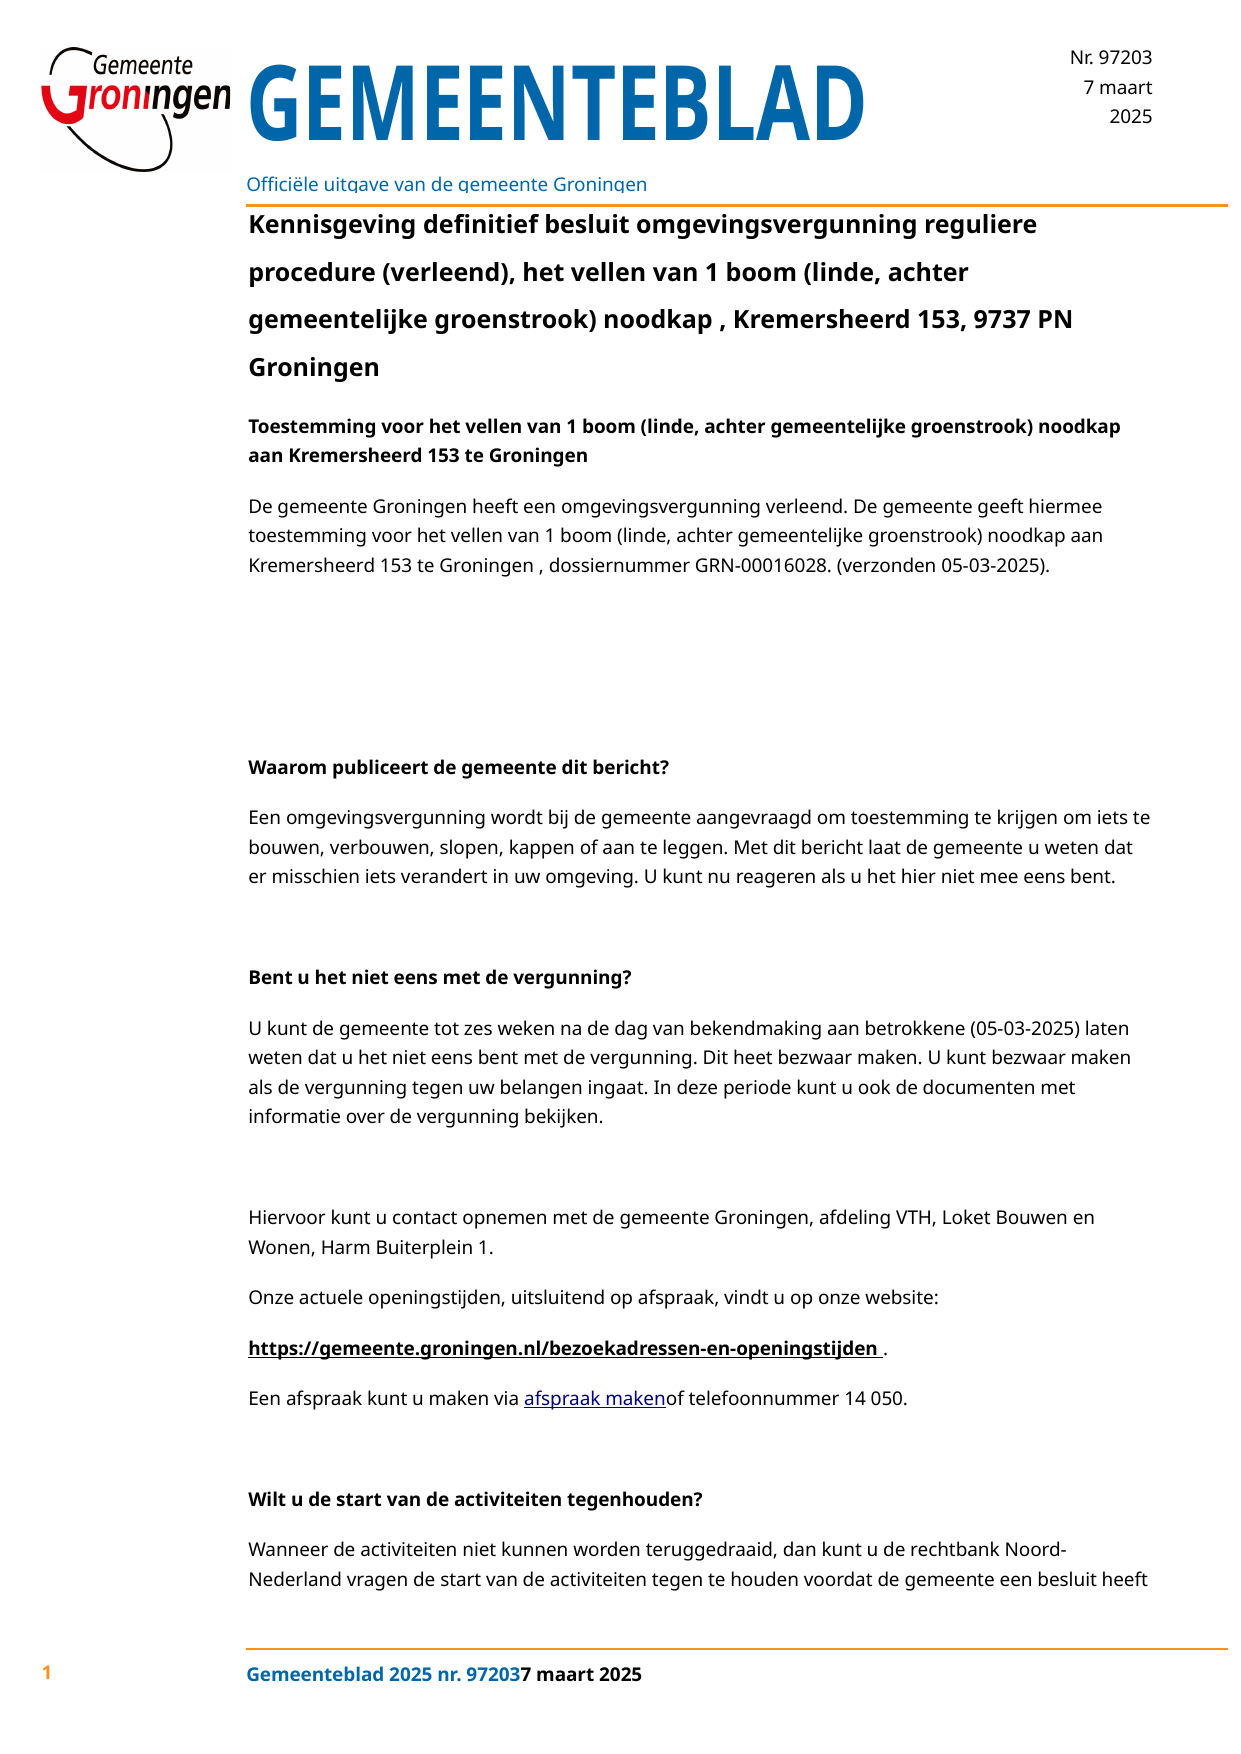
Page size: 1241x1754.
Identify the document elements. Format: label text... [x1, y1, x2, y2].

text Hiervoor kunt u contact opnemen met de gemeente Groningen, afdeling VTH, Loket Bouwen en Wonen, Harm Buiterplein 1. [248, 1204, 1152, 1260]
text Onze actuele openingstijden, uitsluitend op afspraak, vindt u op onze website: [248, 1284, 1152, 1310]
text Een omgevingsvergunning wordt bij de gemeente aangevraagd om toestemming te krijgen om iets te bouwen, verbouwen, slopen, kappen of aan te leggen. Met dit bericht laat de gemeente u weten dat er misschien iets verandert in uw omgeving. U kunt nu reageren als u het hier niet mee eens bent. [248, 804, 1152, 889]
text Bent u het niet eens met de vergunning? [248, 964, 1152, 990]
text U kunt de gemeente tot zes weken na de dag van bekendmaking aan betrokkene (05-03-2025) laten weten dat u het niet eens bent met de vergunning. Dit heet bezwaar maken. U kunt bezwaar maken als de vergunning tegen uw belangen ingaat. In deze periode kunt u ook de documenten met informatie over de vergunning bekijken. [248, 1015, 1152, 1129]
text Wanneer de activiteiten niet kunnen worden teruggedraaid, dan kunt u de rechtbank Noord-Nederland vragen de start van de activiteiten tegen te houden voordat de gemeente een besluit heeft [248, 1536, 1152, 1592]
text https://gemeente.groningen.nl/bezoekadressen-en-openingstijden . [248, 1335, 1152, 1361]
text Toestemming voor het vellen van 1 boom (linde, achter gemeentelijke groenstrook) noodkap aan Kremersheerd 153 te Groningen [248, 413, 1152, 468]
text Waarom publiceert de gemeente dit bericht? [248, 754, 1152, 780]
text Een afspraak kunt u maken via afspraak makenof telefoonnummer 14 050. [248, 1385, 1152, 1411]
picture [41, 47, 231, 172]
text Wilt u de start van de activiteiten tegenhouden? [248, 1486, 1152, 1512]
text De gemeente Groningen heeft een omgevingsvergunning verleend. De gemeente geeft hiermee toestemming voor het vellen van 1 boom (linde, achter gemeentelijke groenstrook) noodkap aan Kremersheerd 153 te Groningen , dossiernummer GRN-00016028. (verzonden 05-03-2025). [248, 493, 1152, 578]
text Kennisgeving definitief besluit omgevingsvergunning reguliere procedure (verleend), het vellen van 1 boom (linde, achter gemeentelijke groenstrook) noodkap , Kremersheerd 153, 9737 PN Groningen [248, 207, 1152, 384]
